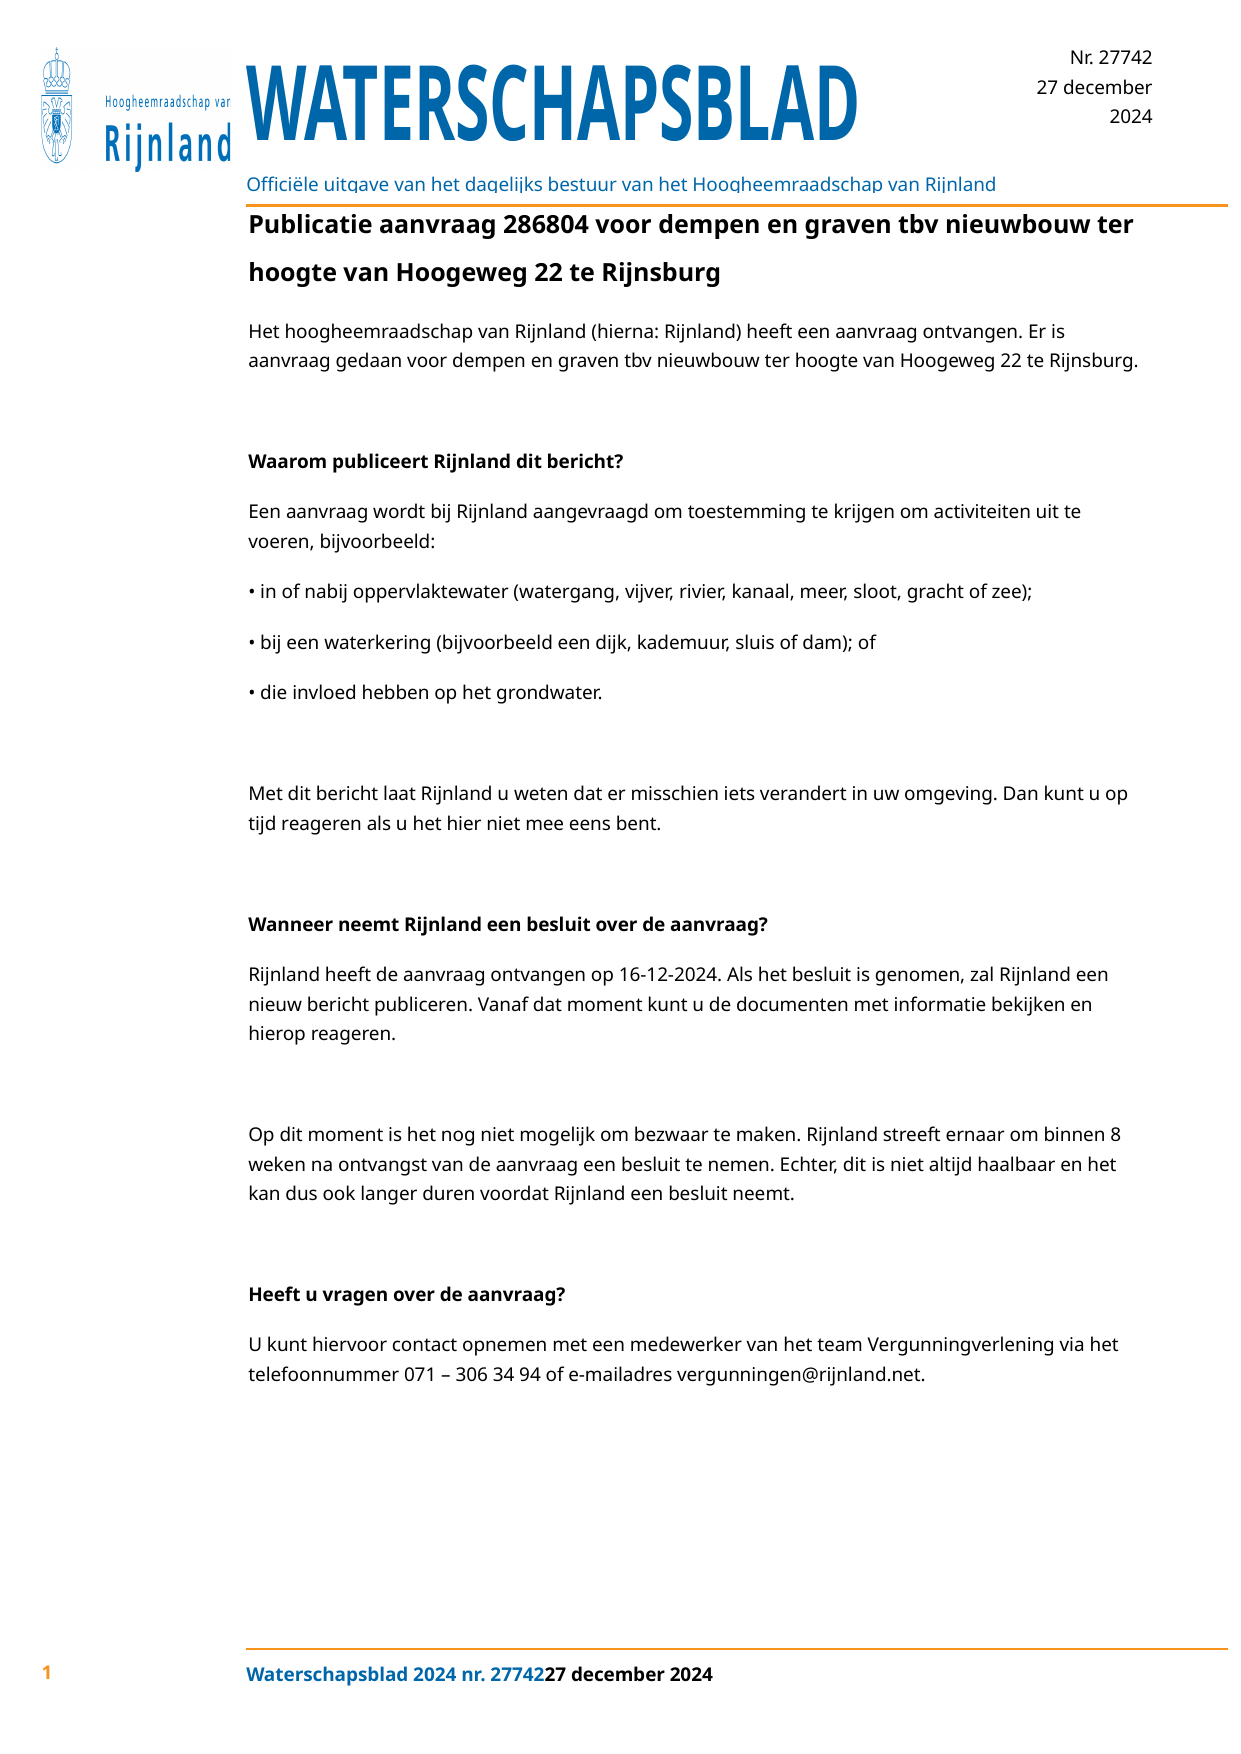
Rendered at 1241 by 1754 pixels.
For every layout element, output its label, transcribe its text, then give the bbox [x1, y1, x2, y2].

text U kunt hiervoor contact opnemen met een medewerker van het team Vergunningverlening via het telefoonnummer 071 – 306 34 94 of e-mailadres vergunningen@rijnland.net. [248, 1332, 1152, 1387]
text • bij een waterkering (bijvoorbeeld een dijk, kademuur, sluis of dam); of [248, 629, 1152, 655]
picture [41, 47, 231, 172]
text Met dit bericht laat Rijnland u weten dat er misschien iets verandert in uw omgeving. Dan kunt u op tijd reageren als u het hier niet mee eens bent. [248, 780, 1152, 836]
text Wanneer neemt Rijnland een besluit over de aanvraag? [248, 911, 1152, 937]
text Heeft u vragen over de aanvraag? [248, 1281, 1152, 1307]
text Rijnland heeft de aanvraag ontvangen op 16-12-2024. Als het besluit is genomen, zal Rijnland een nieuw bericht publiceren. Vanaf dat moment kunt u de documenten met informatie bekijken en hierop reageren. [248, 961, 1152, 1046]
text Op dit moment is het nog niet mogelijk om bezwaar te maken. Rijnland streeft ernaar om binnen 8 weken na ontvangst van de aanvraag een besluit te nemen. Echter, dit is niet altijd haalbaar en het kan dus ook langer duren voordat Rijnland een besluit neemt. [248, 1121, 1152, 1206]
text • in of nabij oppervlaktewater (watergang, vijver, rivier, kanaal, meer, sloot, gracht of zee); [248, 579, 1152, 604]
text Publicatie aanvraag 286804 voor dempen en graven tbv nieuwbouw ter hoogte van Hoogeweg 22 te Rijnsburg [248, 207, 1152, 288]
text Waarom publiceert Rijnland dit bericht? [248, 448, 1152, 474]
text Een aanvraag wordt bij Rijnland aangevraagd om toestemming te krijgen om activiteiten uit te voeren, bijvoorbeeld: [248, 499, 1152, 554]
text • die invloed hebben op het grondwater. [248, 679, 1152, 705]
text Het hoogheemraadschap van Rijnland (hierna: Rijnland) heeft een aanvraag ontvangen. Er is aanvraag gedaan voor dempen en graven tbv nieuwbouw ter hoogte van Hoogeweg 22 te Rijnsburg. [248, 318, 1152, 373]
